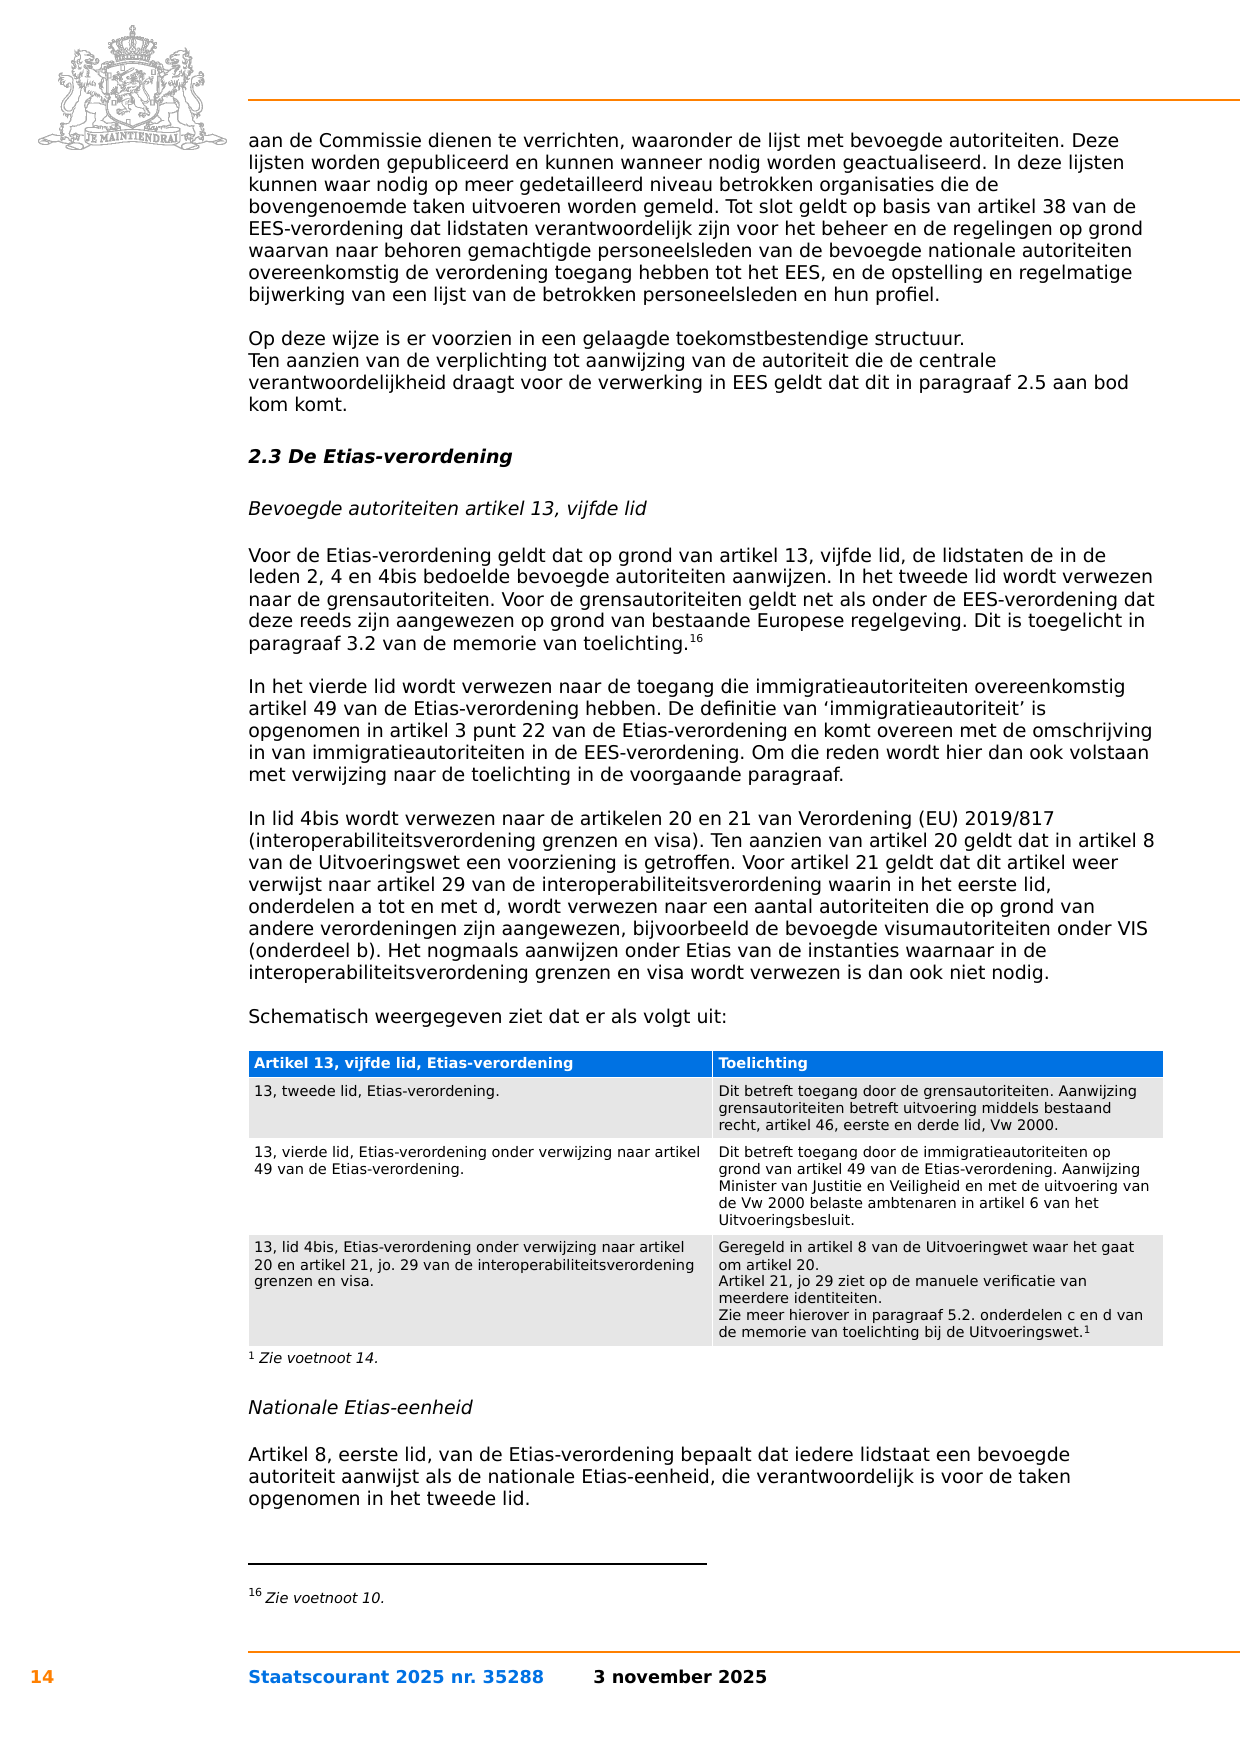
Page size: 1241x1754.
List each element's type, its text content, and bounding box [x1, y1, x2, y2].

text Artikel 8, eerste lid, van de Etias-verordening bepaalt dat iedere lidstaat een bevoegde autoriteit aanwijst als de nationale Etias-eenheid, die verantwoordelijk is voor de taken opgenomen in het tweede lid. [248, 1444, 1163, 1510]
table_cell 13, vierde lid, Etias-verordening onder verwijzing naar artikel 49 van de Etias-verordening. [249, 1139, 712, 1234]
text In lid 4bis wordt verwezen naar de artikelen 20 en 21 van Verordening (EU) 2019/817 (interoperabiliteitsverordening grenzen en visa). Ten aanzien van artikel 20 geldt dat in artikel 8 van de Uitvoeringswet een voorziening is getroffen. Voor artikel 21 geldt dat dit artikel weer verwijst naar artikel 29 van de interoperabiliteitsverordening waarin in het eerste lid, onderdelen a tot en met d, wordt verwezen naar een aantal autoriteiten die op grond van andere verordeningen zijn aangewezen, bijvoorbeeld de bevoegde visumautoriteiten onder VIS (onderdeel b). Het nogmaals aanwijzen onder Etias van de instanties waarnaar in de interoperabiliteitsverordening grenzen en visa wordt verwezen is dan ook niet nodig. [248, 808, 1163, 984]
table_cell 1 Zie voetnoot 14. [248, 1347, 1163, 1367]
text Voor de Etias-verordening geldt dat op grond van artikel 13, vijfde lid, de lidstaten de in de leden 2, 4 en 4bis bedoelde bevoegde autoriteiten aanwijzen. In het tweede lid wordt verwezen naar de grensautoriteiten. Voor de grensautoriteiten geldt net als onder de EES-verordening dat deze reeds zijn aangewezen op grond van bestaande Europese regelgeving. Dit is toegelicht in paragraaf 3.2 van de memorie van toelichting. [248, 544, 1163, 654]
table_header Artikel 13, vijfde lid, Etias-verordening [249, 1051, 712, 1077]
subtitle Nationale Etias-eenheid [248, 1397, 1163, 1419]
text Op deze wijze is er voorzien in een gelaagde toekomstbestendige structuur. [248, 328, 1163, 349]
table_cell 13, lid 4bis, Etias-verordening onder verwijzing naar artikel 20 en artikel 21, jo. 29 van de interoperabiliteitsverordening grenzen en visa. [249, 1235, 712, 1346]
table_cell Dit betreft toegang door de immigratieautoriteiten op grond van artikel 49 van de Etias-verordening. Aanwijzing Minister van Justitie en Veiligheid en met de uitvoering van de Vw 2000 belaste ambtenaren in artikel 6 van het Uitvoeringsbesluit. [713, 1139, 1163, 1234]
subtitle 2.3 De Etias-verordening [248, 446, 1163, 467]
table_cell Geregeld in artikel 8 van de Uitvoeringwet waar het gaat om artikel 20. Artikel 21, jo 29 ziet op de manuele verificatie van meerdere identiteiten. Zie meer hierover in paragraaf 5.2. onderdelen c en d van de memorie van toelichting bij de Uitvoeringswet.1 [713, 1235, 1163, 1346]
subtitle Bevoegde autoriteiten artikel 13, vijfde lid [248, 497, 1163, 519]
text aan de Commissie dienen te verrichten, waaronder de lijst met bevoegde autoriteiten. Deze lijsten worden gepubliceerd en kunnen wanneer nodig worden geactualiseerd. In deze lijsten kunnen waar nodig op meer gedetailleerd niveau betrokken organisaties die de bovengenoemde taken uitvoeren worden gemeld. Tot slot geldt op basis van artikel 38 van de EES-verordening dat lidstaten verantwoordelijk zijn voor het beheer en de regelingen op grond waarvan naar behoren gemachtigde personeelsleden van de bevoegde nationale autoriteiten overeenkomstig de verordening toegang hebben tot het EES, en de opstelling en regelmatige bijwerking van een lijst van de betrokken personeelsleden en hun profiel. [248, 130, 1163, 306]
text Ten aanzien van de verplichting tot aanwijzing van de autoriteit die de centrale verantwoordelijkheid draagt voor de verwerking in EES geldt dat dit in paragraaf 2.5 aan bod kom komt. [248, 349, 1163, 416]
text In het vierde lid wordt verwezen naar de toegang die immigratieautoriteiten overeenkomstig artikel 49 van de Etias-verordening hebben. De definitie van ‘immigratieautoriteit’ is opgenomen in artikel 3 punt 22 van de Etias-verordening en komt overeen met de omschrijving in van immigratieautoriteiten in de EES-verordening. Om die reden wordt hier dan ook volstaan met verwijzing naar de toelichting in de voorgaande paragraaf. [248, 676, 1163, 786]
text Zie voetnoot 10. [248, 1586, 1163, 1608]
table_header Toelichting [713, 1051, 1163, 1077]
picture [38, 25, 227, 150]
table_cell Dit betreft toegang door de grensautoriteiten. Aanwijzing grensautoriteiten betreft uitvoering middels bestaand recht, artikel 46, eerste en derde lid, Vw 2000. [713, 1078, 1163, 1138]
table_cell 13, tweede lid, Etias-verordening. [249, 1078, 712, 1138]
text Schematisch weergegeven ziet dat er als volgt uit: [248, 1006, 1163, 1028]
